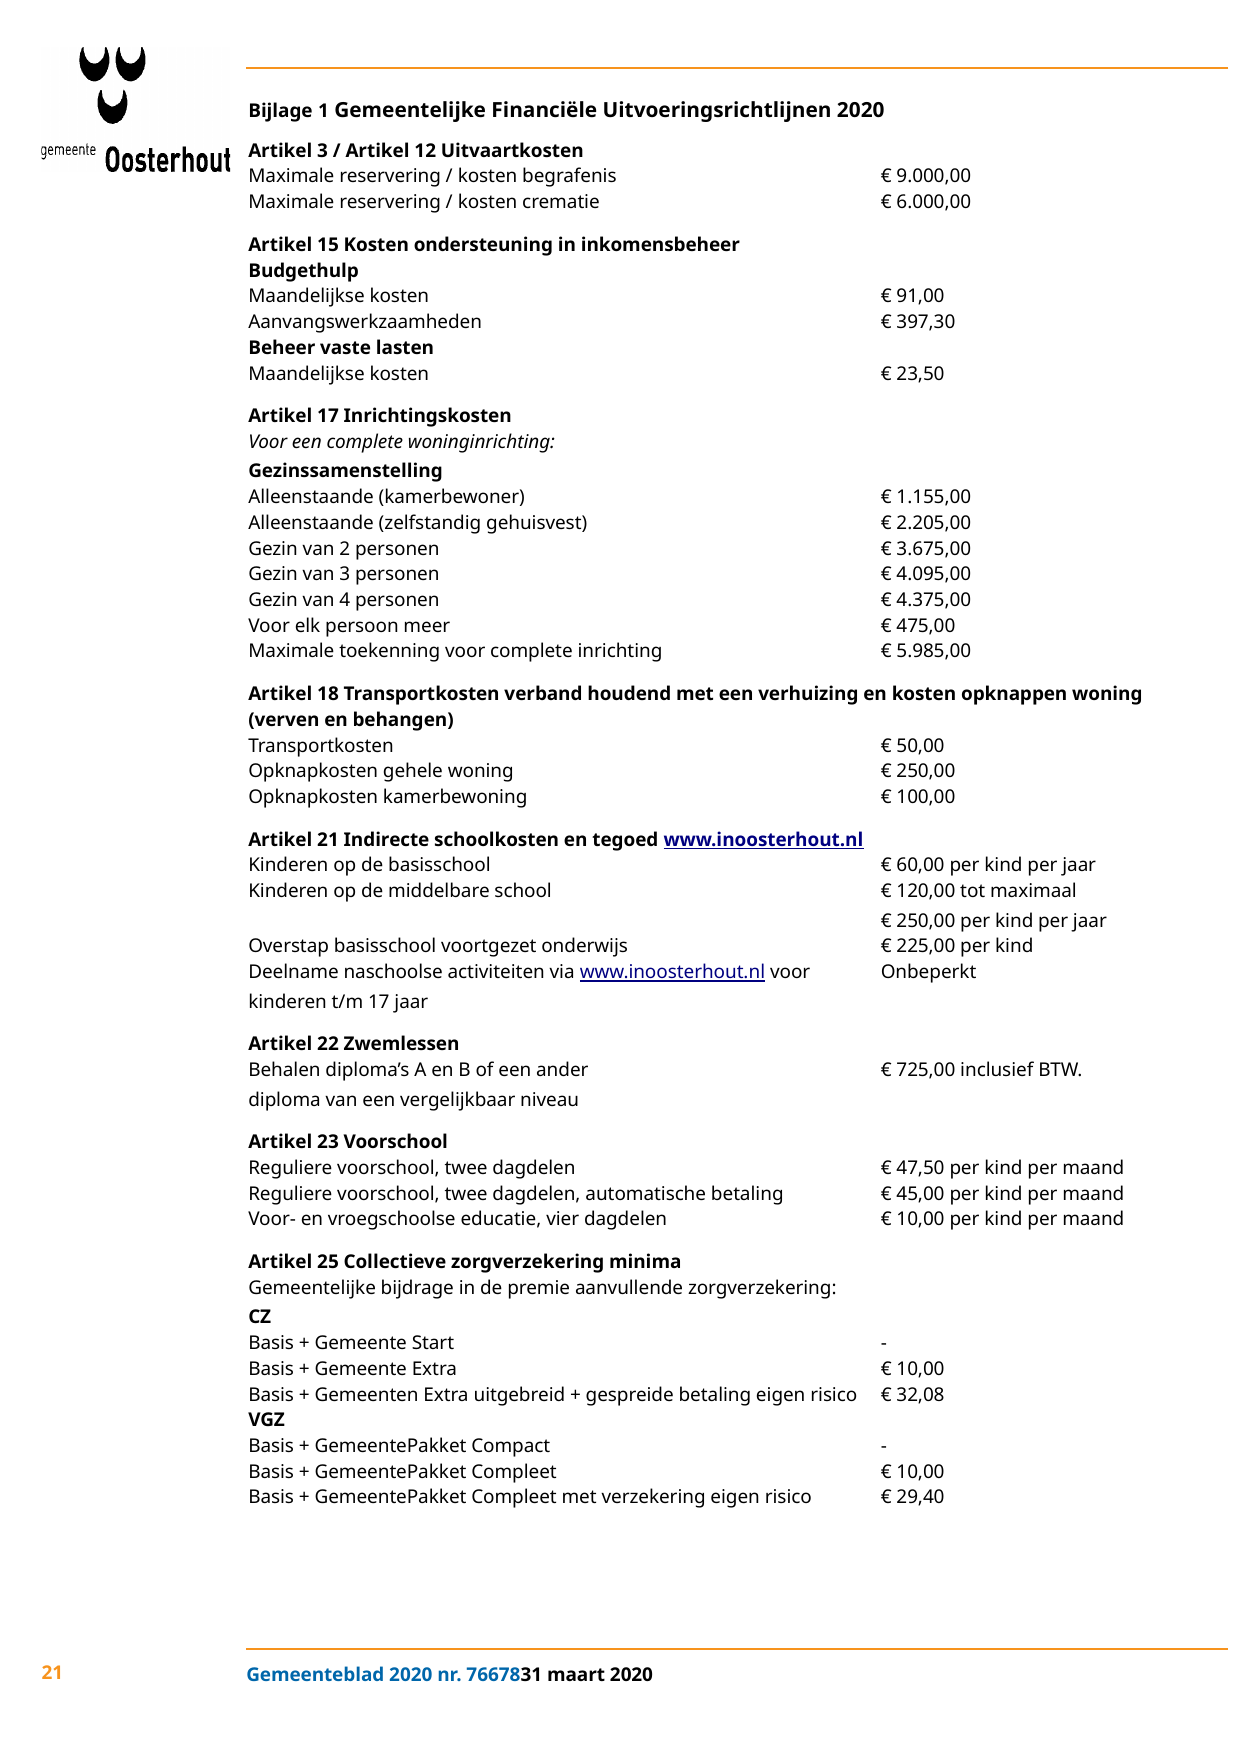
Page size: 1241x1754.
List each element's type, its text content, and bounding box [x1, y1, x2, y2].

table_header Kinderen op de basisschool [248, 852, 881, 877]
table_header € 50,00 [881, 732, 1152, 757]
table_header Behalen diploma’s A en B of een ander diploma van een vergelijkbaar niveau [248, 1056, 881, 1112]
text Artikel 23 Voorschool [248, 1128, 1152, 1154]
text Artikel 22 Zwemlessen [248, 1030, 1152, 1056]
table_cell VGZ [248, 1406, 881, 1432]
table_cell € 225,00 per kind [881, 933, 1152, 958]
table_cell Gezin van 4 personen [248, 586, 881, 612]
table_cell Gezin van 3 personen [248, 561, 881, 586]
table_cell € 10,00 [881, 1355, 1152, 1381]
table_cell Basis + Gemeente Start [248, 1329, 881, 1355]
table_cell Basis + Gemeente Extra [248, 1355, 881, 1381]
table_cell Beheer vaste lasten [248, 334, 1152, 360]
table_header € 9.000,00 [881, 163, 1152, 188]
table_header Reguliere voorschool, twee dagdelen [248, 1154, 881, 1180]
table_cell - [881, 1432, 1152, 1458]
table_cell Reguliere voorschool, twee dagdelen, automatische betaling [248, 1180, 881, 1206]
table_cell Maximale toekenning voor complete inrichting [248, 638, 881, 663]
text Artikel 3 / Artikel 12 Uitvaartkosten [248, 137, 1152, 163]
table_cell € 1.155,00 [881, 483, 1152, 509]
text Artikel 18 Transportkosten verband houdend met een verhuizing en kosten opknappen woning (verven en behangen) [248, 680, 1152, 732]
table_cell € 3.675,00 [881, 535, 1152, 561]
table_header CZ [248, 1304, 881, 1329]
table_cell Deelname naschoolse activiteiten via www.inoosterhout.nl voor kinderen t/m 17 jaar [248, 958, 881, 1014]
table_cell Basis + GemeentePakket Compleet [248, 1458, 881, 1484]
table_header Transportkosten [248, 732, 881, 757]
text Artikel 21 Indirecte schoolkosten en tegoed www.inoosterhout.nl [248, 826, 1152, 851]
table_cell Basis + GemeentePakket Compact [248, 1432, 881, 1458]
table_header Budgethulp [248, 257, 1152, 282]
table_cell Overstap basisschool voortgezet onderwijs [248, 933, 881, 958]
table_cell € 100,00 [881, 783, 1152, 809]
table_cell Gezin van 2 personen [248, 535, 881, 561]
table_cell € 32,08 [881, 1381, 1152, 1406]
table_cell € 4.095,00 [881, 561, 1152, 586]
table_cell € 5.985,00 [881, 638, 1152, 663]
table_cell € 6.000,00 [881, 189, 1152, 214]
table_cell € 45,00 per kind per maand [881, 1180, 1152, 1206]
table_cell € 23,50 [881, 360, 1152, 385]
table_cell € 10,00 [881, 1458, 1152, 1484]
table_cell Maximale reservering / kosten crematie [248, 189, 881, 214]
table_cell Alleenstaande (kamerbewoner) [248, 483, 881, 509]
text Artikel 25 Collectieve zorgverzekering minima [248, 1248, 1152, 1274]
table_cell € 250,00 [881, 758, 1152, 783]
text Voor een complete woninginrichting: [248, 428, 1152, 454]
table_cell Opknapkosten kamerbewoning [248, 783, 881, 809]
table_header [881, 1304, 1152, 1329]
table_cell - [881, 1329, 1152, 1355]
text Artikel 15 Kosten ondersteuning in inkomensbeheer [248, 231, 1152, 257]
text Artikel 17 Inrichtingskosten [248, 402, 1152, 428]
table_cell € 29,40 [881, 1484, 1152, 1509]
table_cell Maandelijkse kosten [248, 283, 881, 308]
table_cell € 4.375,00 [881, 586, 1152, 612]
table_header € 725,00 inclusief BTW. [881, 1056, 1152, 1112]
text Gemeentelijke bijdrage in de premie aanvullende zorgverzekering: [248, 1274, 1152, 1299]
table_cell Kinderen op de middelbare school [248, 877, 881, 933]
table_cell Voor elk persoon meer [248, 612, 881, 638]
table_cell Basis + GemeentePakket Compleet met verzekering eigen risico [248, 1484, 881, 1509]
table_header Gezinssamenstelling [248, 458, 1152, 483]
table_cell Alleenstaande (zelfstandig gehuisvest) [248, 509, 881, 535]
table_cell Voor- en vroegschoolse educatie, vier dagdelen [248, 1206, 881, 1231]
table_cell Maandelijkse kosten [248, 360, 881, 385]
table_cell € 475,00 [881, 612, 1152, 638]
table_cell Opknapkosten gehele woning [248, 758, 881, 783]
table_header Maximale reservering / kosten begrafenis [248, 163, 881, 188]
table_header € 60,00 per kind per jaar [881, 852, 1152, 877]
table_cell € 2.205,00 [881, 509, 1152, 535]
text Bijlage 1 Gemeentelijke Financiële Uitvoeringsrichtlijnen 2020 [248, 95, 1152, 123]
table_cell Aanvangswerkzaamheden [248, 308, 881, 334]
table_cell € 120,00 tot maximaal € 250,00 per kind per jaar [881, 877, 1152, 933]
picture [41, 47, 231, 172]
table_cell Basis + Gemeenten Extra uitgebreid + gespreide betaling eigen risico [248, 1381, 881, 1406]
table_cell € 10,00 per kind per maand [881, 1206, 1152, 1231]
table_cell Onbeperkt [881, 958, 1152, 1014]
table_cell € 397,30 [881, 308, 1152, 334]
table_cell € 91,00 [881, 283, 1152, 308]
table_cell [881, 1406, 1152, 1432]
table_header € 47,50 per kind per maand [881, 1154, 1152, 1180]
